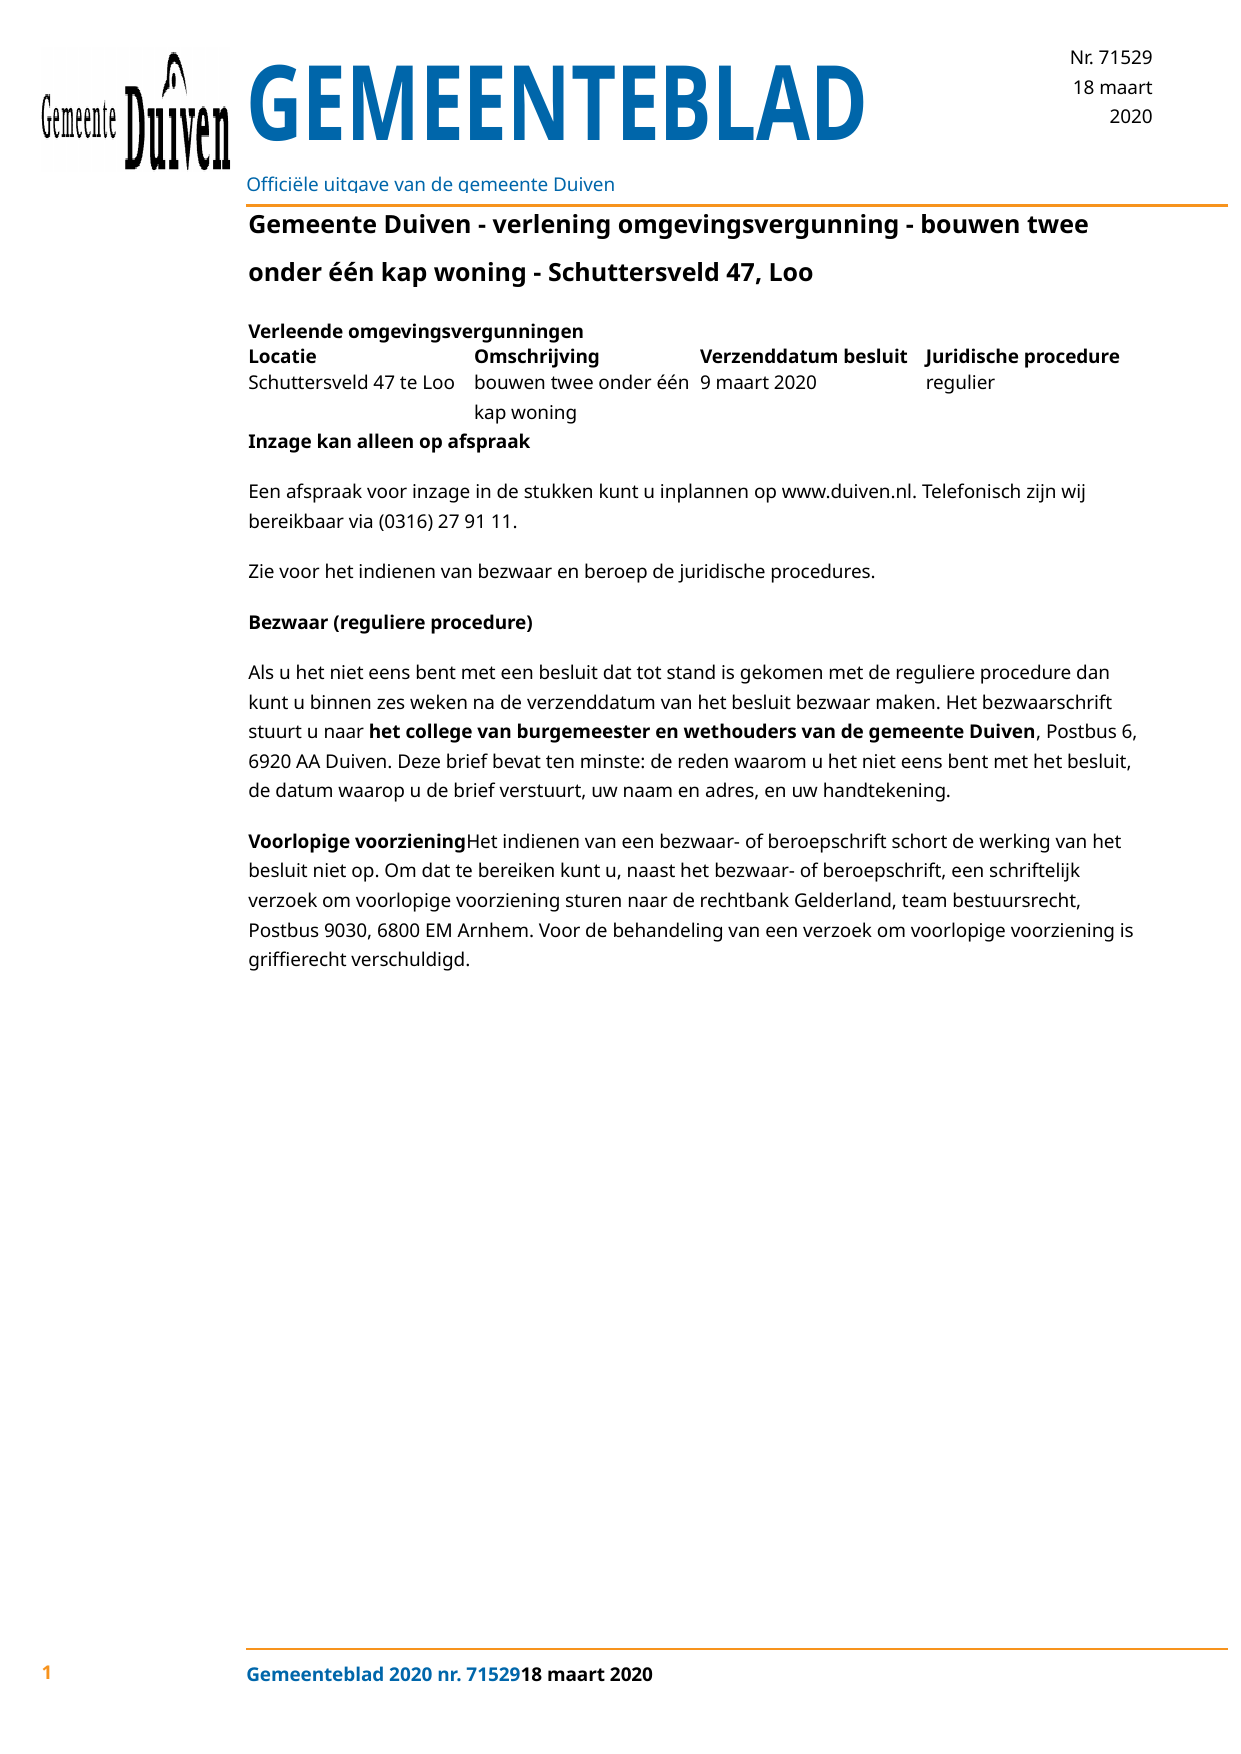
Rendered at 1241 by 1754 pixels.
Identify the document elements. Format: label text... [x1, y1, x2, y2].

table_cell bouwen twee onder één kap woning [474, 370, 700, 425]
text Inzage kan alleen op afspraak [248, 428, 1152, 454]
text Gemeente Duiven - verlening omgevingsvergunning - bouwen twee onder één kap woning - Schuttersveld 47, Loo [248, 207, 1152, 288]
table_cell Schuttersveld 47 te Loo [248, 370, 474, 425]
table_cell 9 maart 2020 [700, 370, 926, 425]
table_cell Locatie [248, 344, 474, 369]
table_cell Verzenddatum besluit [700, 344, 926, 369]
table_cell Juridische procedure [926, 344, 1152, 369]
text Bezwaar (reguliere procedure) [248, 609, 1152, 634]
table_header Verleende omgevingsvergunningen [248, 318, 1152, 344]
table_cell Omschrijving [474, 344, 700, 369]
text Voorlopige voorzieningHet indienen van een bezwaar- of beroepschrift schort de werking van het besluit niet op. Om dat te bereiken kunt u, naast het bezwaar- of beroepschrift, een schriftelijk verzoek om voorlopige voorziening sturen naar de rechtbank Gelderland, team bestuursrecht, Postbus 9030, 6800 EM Arnhem. Voor de behandeling van een verzoek om voorlopige voorziening is griffierecht verschuldigd. [248, 828, 1152, 972]
table_cell regulier [926, 370, 1152, 425]
text Zie voor het indienen van bezwaar en beroep de juridische procedures. [248, 558, 1152, 584]
picture [41, 47, 231, 172]
text Als u het niet eens bent met een besluit dat tot stand is gekomen met de reguliere procedure dan kunt u binnen zes weken na de verzenddatum van het besluit bezwaar maken. Het bezwaarschrift stuurt u naar het college van burgemeester en wethouders van de gemeente Duiven, Postbus 6, 6920 AA Duiven. Deze brief bevat ten minste: de reden waarom u het niet eens bent met het besluit, de datum waarop u de brief verstuurt, uw naam en adres, en uw handtekening. [248, 659, 1152, 803]
text Een afspraak voor inzage in de stukken kunt u inplannen op www.duiven.nl. Telefonisch zijn wij bereikbaar via (0316) 27 91 11. [248, 478, 1152, 534]
